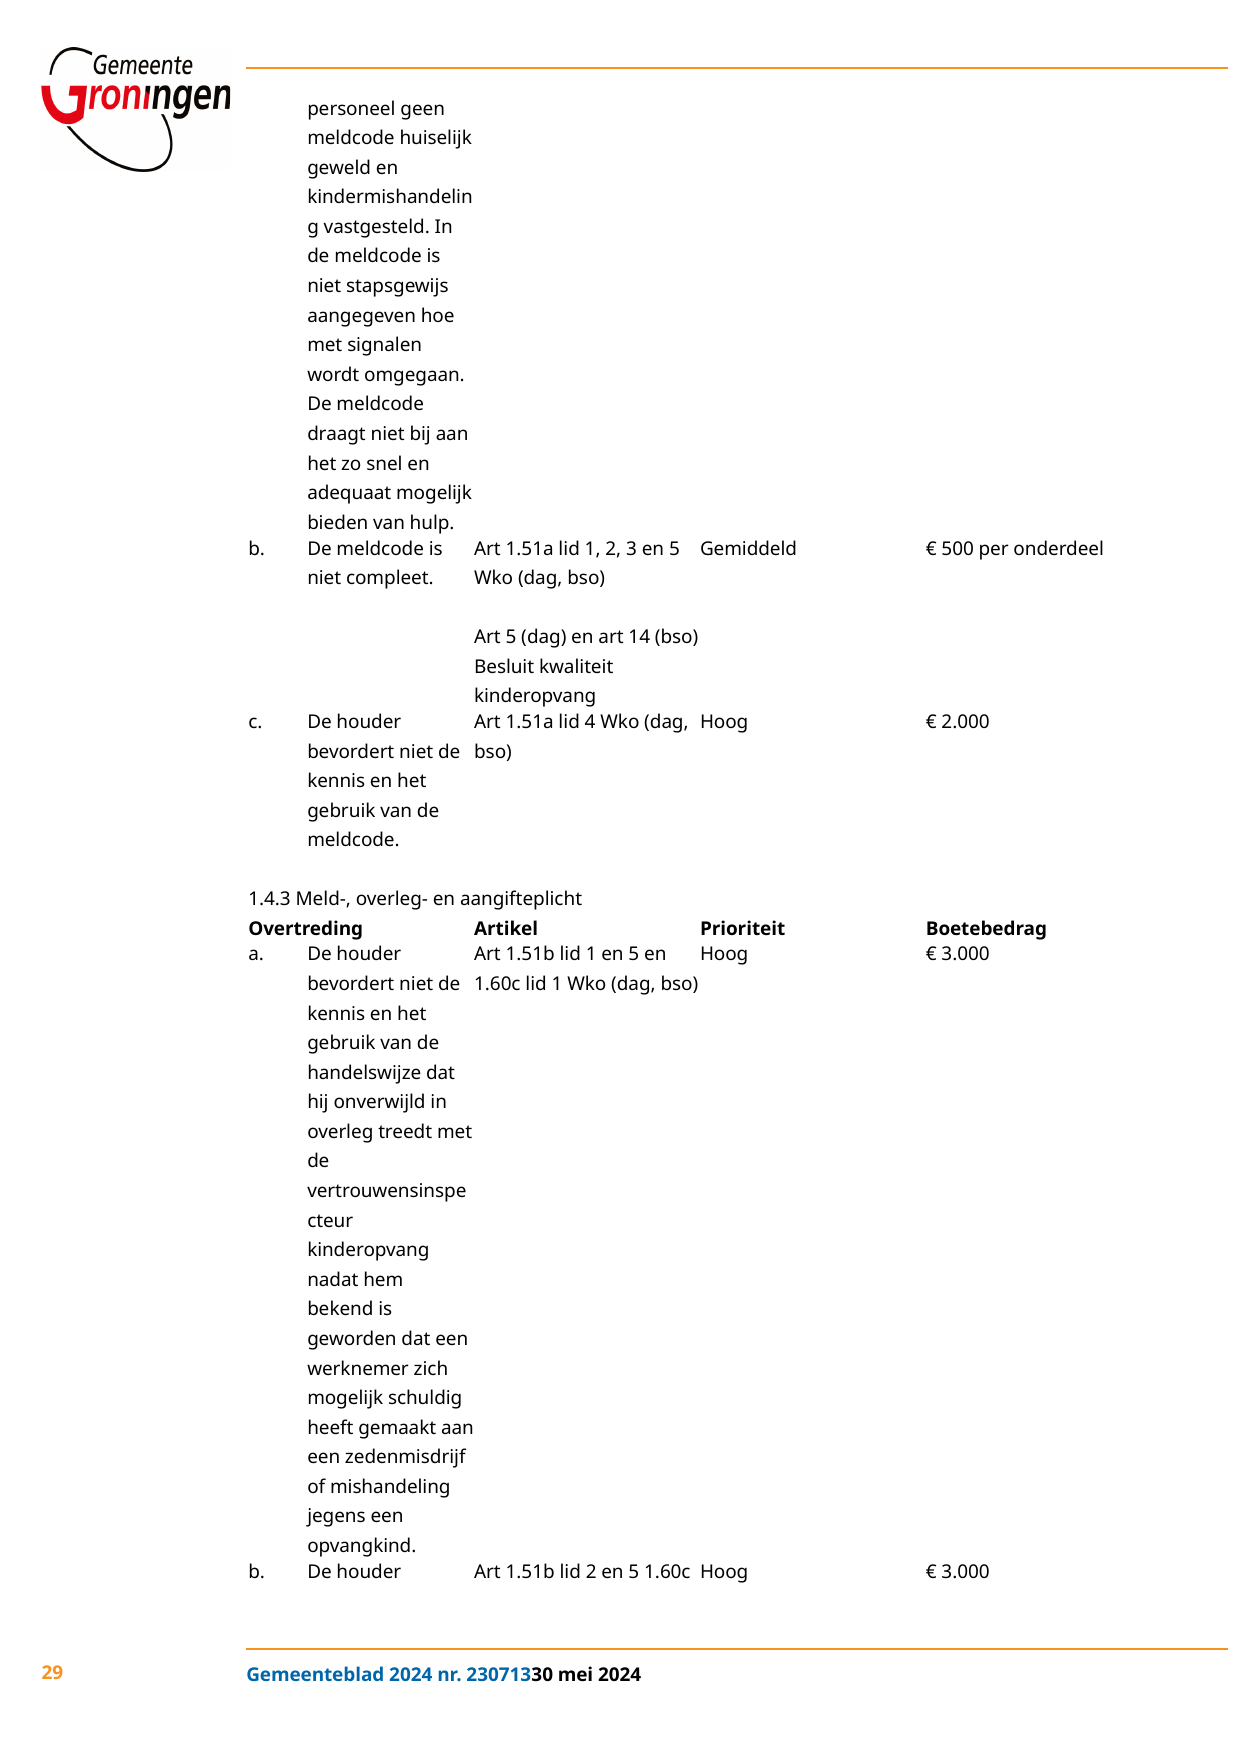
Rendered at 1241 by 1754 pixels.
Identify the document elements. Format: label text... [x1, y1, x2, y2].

table_cell € 3.000 [926, 1558, 1152, 1584]
table_cell Art 1.51b lid 1 en 5 en 1.60c lid 1 Wko (dag, bso) [474, 941, 700, 1558]
table_header Prioriteit [700, 915, 926, 941]
table_cell De houder bevordert niet de kennis en het gebruik van de handelswijze dat hij onverwijld in overleg treedt met de vertrouwensinspecteur kinderopvang nadat hem bekend is geworden dat een werknemer zich mogelijk schuldig heeft gemaakt aan een zedenmisdrijf of mishandeling jegens een opvangkind. [248, 941, 474, 1558]
table_cell Gemiddeld [700, 535, 926, 708]
table_cell € 3.000 [926, 941, 1152, 1558]
table_cell Art 1.51b lid 2 en 5 1.60c [474, 1558, 700, 1584]
table_header Overtreding [248, 915, 474, 941]
table_header Artikel [474, 915, 700, 941]
table_cell € 2.000 [926, 708, 1152, 852]
table_header Boetebedrag [926, 915, 1152, 941]
table_cell [474, 95, 700, 535]
table_cell [926, 95, 1152, 535]
text 1.4.3 Meld-, overleg- en aangifteplicht [248, 885, 1152, 911]
table_cell Art 1.51a lid 4 Wko (dag, bso) [474, 708, 700, 852]
table_cell De houder bevordert niet de kennis en het gebruik van de meldcode. [248, 708, 474, 852]
picture [41, 47, 231, 172]
table_cell Hoog [700, 941, 926, 1558]
table_cell Art 1.51a lid 1, 2, 3 en 5 Wko (dag, bso) Art 5 (dag) en art 14 (bso) Besluit kwaliteit kinderopvang [474, 535, 700, 708]
table_cell € 500 per onderdeel [926, 535, 1152, 708]
table_cell [700, 95, 926, 535]
table_cell De meldcode is niet compleet. [248, 535, 474, 708]
table_cell Hoog [700, 708, 926, 852]
table_cell personeel geen meldcode huiselijk geweld en kindermishandeling vastgesteld. In de meldcode is niet stapsgewijs aangegeven hoe met signalen wordt omgegaan. De meldcode draagt niet bij aan het zo snel en adequaat mogelijk bieden van hulp. [248, 95, 474, 535]
table_cell Hoog [700, 1558, 926, 1584]
